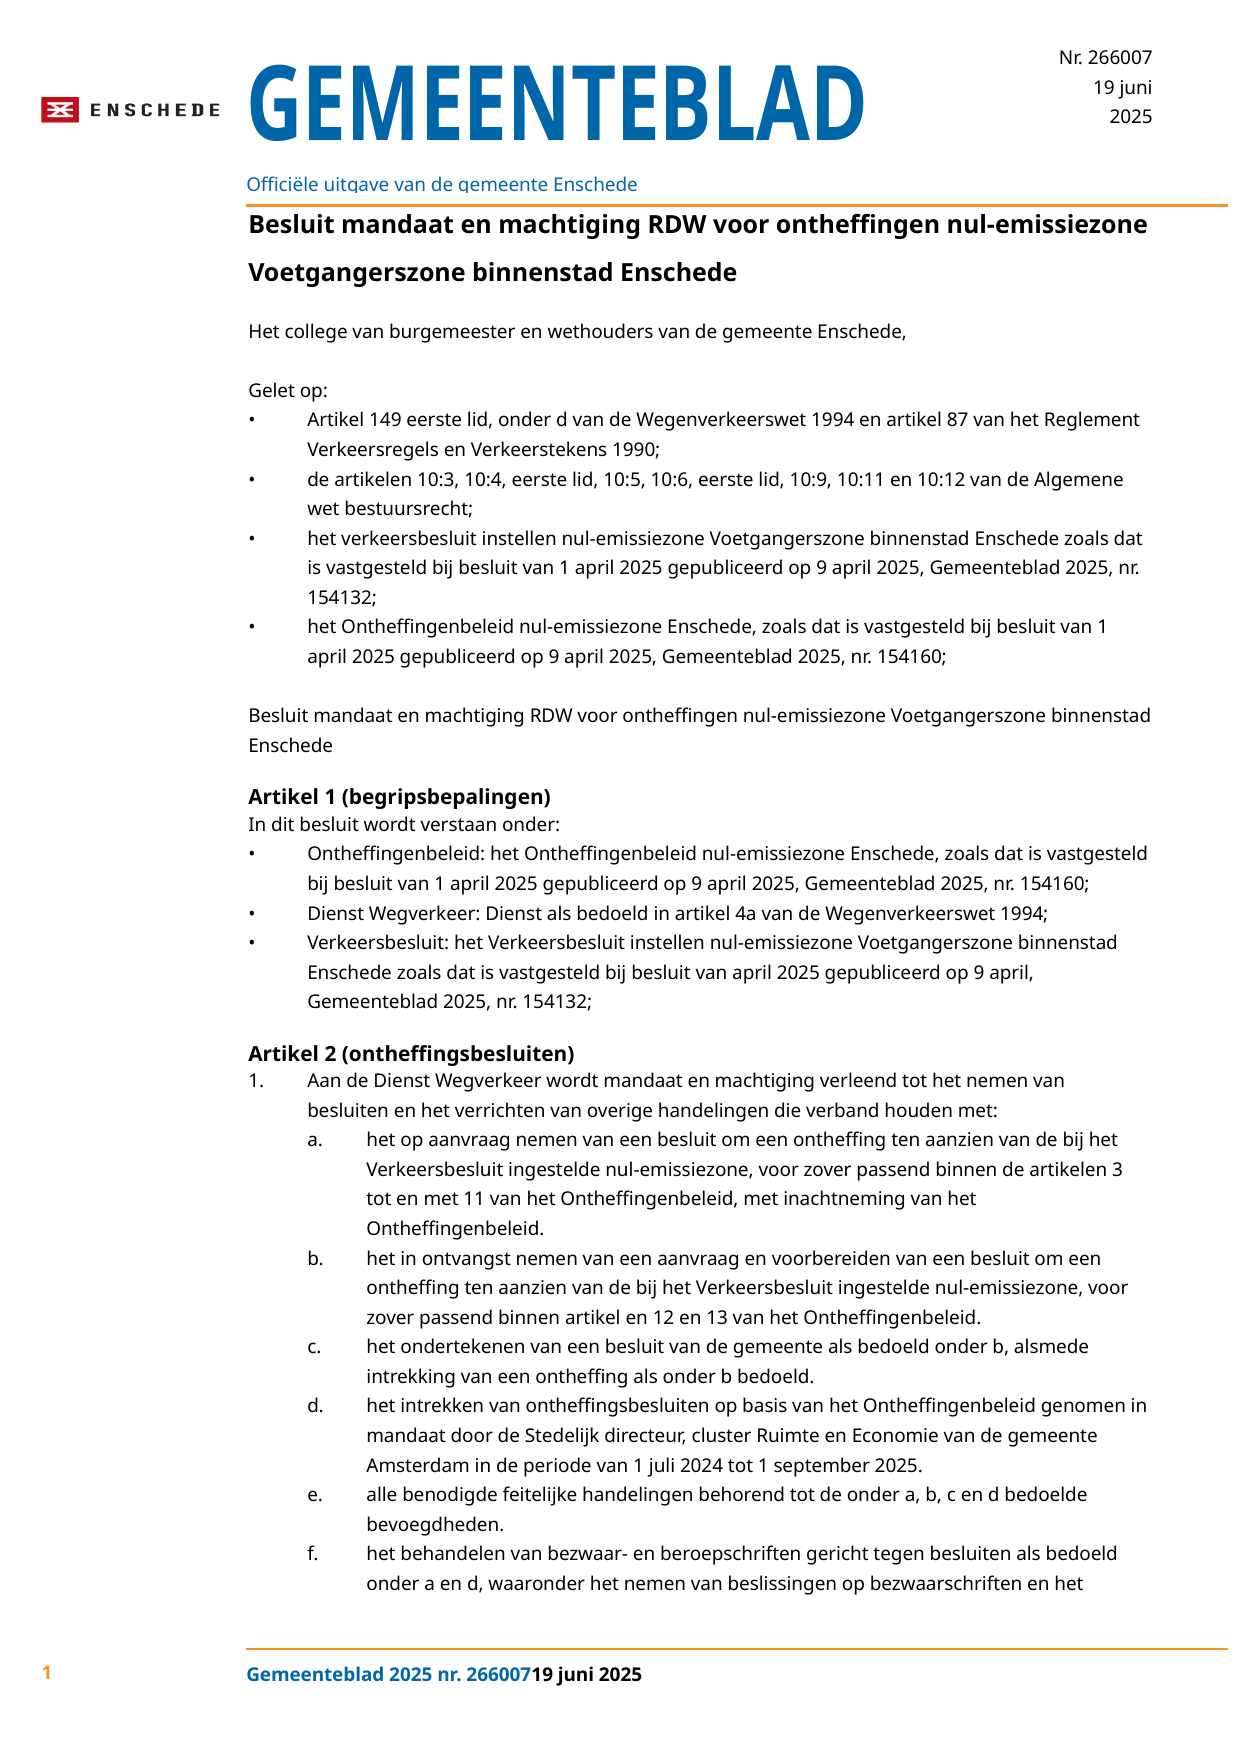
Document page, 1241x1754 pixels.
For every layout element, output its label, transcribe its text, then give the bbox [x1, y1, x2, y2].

list de artikelen 10:3, 10:4, eerste lid, 10:5, 10:6, eerste lid, 10:9, 10:11 en 10:12 van de Algemene wet bestuursrecht; [248, 466, 1152, 521]
list Artikel 149 eerste lid, onder d van de Wegenverkeerswet 1994 en artikel 87 van het Reglement Verkeersregels en Verkeerstekens 1990; [248, 407, 1152, 462]
text Gelet op: [248, 377, 1152, 403]
text Artikel 1 (begripsbepalingen) [248, 782, 1152, 811]
list Ontheffingenbeleid: het Ontheffingenbeleid nul-emissiezone Enschede, zoals dat is vastgesteld bij besluit van 1 april 2025 gepubliceerd op 9 april 2025, Gemeenteblad 2025, nr. 154160; [248, 841, 1152, 896]
list het verkeersbesluit instellen nul-emissiezone Voetgangerszone binnenstad Enschede zoals dat is vastgesteld bij besluit van 1 april 2025 gepubliceerd op 9 april 2025, Gemeenteblad 2025, nr. 154132; [248, 525, 1152, 610]
list het in ontvangst nemen van een aanvraag en voorbereiden van een besluit om een ontheffing ten aanzien van de bij het Verkeersbesluit ingestelde nul-emissiezone, voor zover passend binnen artikel en 12 en 13 van het Ontheffingenbeleid. [307, 1245, 1152, 1330]
list Dienst Wegverkeer: Dienst als bedoeld in artikel 4a van de Wegenverkeerswet 1994; [248, 900, 1152, 925]
list het Ontheffingenbeleid nul-emissiezone Enschede, zoals dat is vastgesteld bij besluit van 1 april 2025 gepubliceerd op 9 april 2025, Gemeenteblad 2025, nr. 154160; [248, 614, 1152, 669]
text Artikel 2 (ontheffingsbesluiten) [248, 1039, 1152, 1067]
list het op aanvraag nemen van een besluit om een ontheffing ten aanzien van de bij het Verkeersbesluit ingestelde nul-emissiezone, voor zover passend binnen de artikelen 3 tot en met 11 van het Ontheffingenbeleid, met inachtneming van het Ontheffingenbeleid. [307, 1126, 1152, 1241]
list het ondertekenen van een besluit van de gemeente als bedoeld onder b, alsmede intrekking van een ontheffing als onder b bedoeld. [307, 1333, 1152, 1389]
picture [41, 47, 231, 172]
text In dit besluit wordt verstaan onder: [248, 811, 1152, 837]
list het intrekken van ontheffingsbesluiten op basis van het Ontheffingenbeleid genomen in mandaat door de Stedelijk directeur, cluster Ruimte en Economie van de gemeente Amsterdam in de periode van 1 juli 2024 tot 1 september 2025. [307, 1393, 1152, 1478]
text Het college van burgemeester en wethouders van de gemeente Enschede, [248, 318, 1152, 344]
list het behandelen van bezwaar- en beroepschriften gericht tegen besluiten als bedoeld onder a en d, waaronder het nemen van beslissingen op bezwaarschriften en het [307, 1541, 1152, 1596]
text Besluit mandaat en machtiging RDW voor ontheffingen nul-emissiezone Voetgangerszone binnenstad Enschede [248, 207, 1152, 288]
text Besluit mandaat en machtiging RDW voor ontheffingen nul-emissiezone Voetgangerszone binnenstad Enschede [248, 702, 1152, 758]
list Verkeersbesluit: het Verkeersbesluit instellen nul-emissiezone Voetgangerszone binnenstad Enschede zoals dat is vastgesteld bij besluit van april 2025 gepubliceerd op 9 april, Gemeenteblad 2025, nr. 154132; [248, 929, 1152, 1014]
list alle benodigde feitelijke handelingen behorend tot de onder a, b, c en d bedoelde bevoegdheden. [307, 1481, 1152, 1537]
list Aan de Dienst Wegverkeer wordt mandaat en machtiging verleend tot het nemen van besluiten en het verrichten van overige handelingen die verband houden met: [248, 1067, 1152, 1123]
